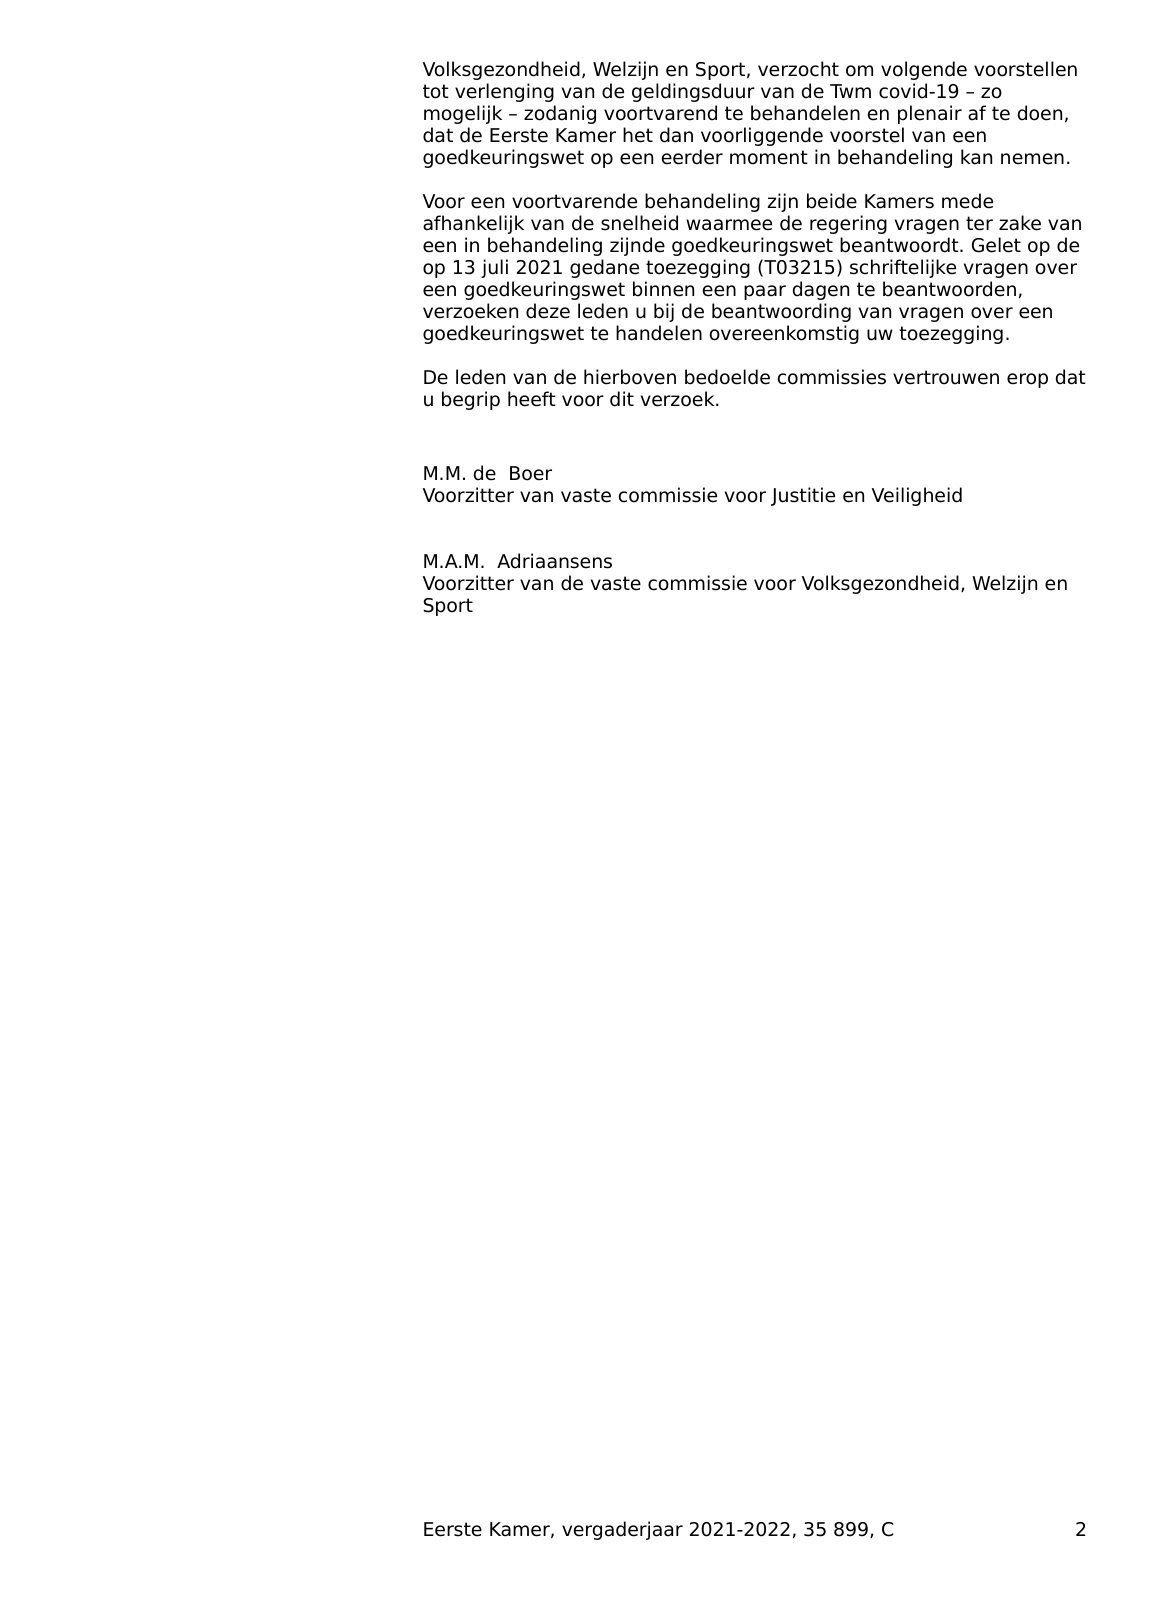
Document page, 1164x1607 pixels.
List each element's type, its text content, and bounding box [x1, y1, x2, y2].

text M.M. de Boer Voorzitter van vaste commissie voor Justitie en Veiligheid [422, 441, 1087, 507]
text Voor een voortvarende behandeling zijn beide Kamers mede afhankelijk van de snelheid waarmee de regering vragen ter zake van een in behandeling zijnde goedkeuringswet beantwoordt. Gelet op de op 13 juli 2021 gedane toezegging (T03215) schriftelijke vragen over een goedkeuringswet binnen een paar dagen te beantwoorden, verzoeken deze leden u bij de beantwoording van vragen over een goedkeuringswet te handelen overeenkomstig uw toezegging. [422, 191, 1087, 345]
text M.A.M. Adriaansens Voorzitter van de vaste commissie voor Volksgezondheid, Welzijn en Sport [422, 529, 1087, 617]
text Volksgezondheid, Welzijn en Sport, verzocht om volgende voorstellen tot verlenging van de geldingsduur van de Twm covid-19 – zo mogelijk – zodanig voortvarend te behandelen en plenair af te doen, dat de Eerste Kamer het dan voorliggende voorstel van een goedkeuringswet op een eerder moment in behandeling kan nemen. [422, 59, 1087, 169]
text De leden van de hierboven bedoelde commissies vertrouwen erop dat u begrip heeft voor dit verzoek. [422, 367, 1087, 411]
